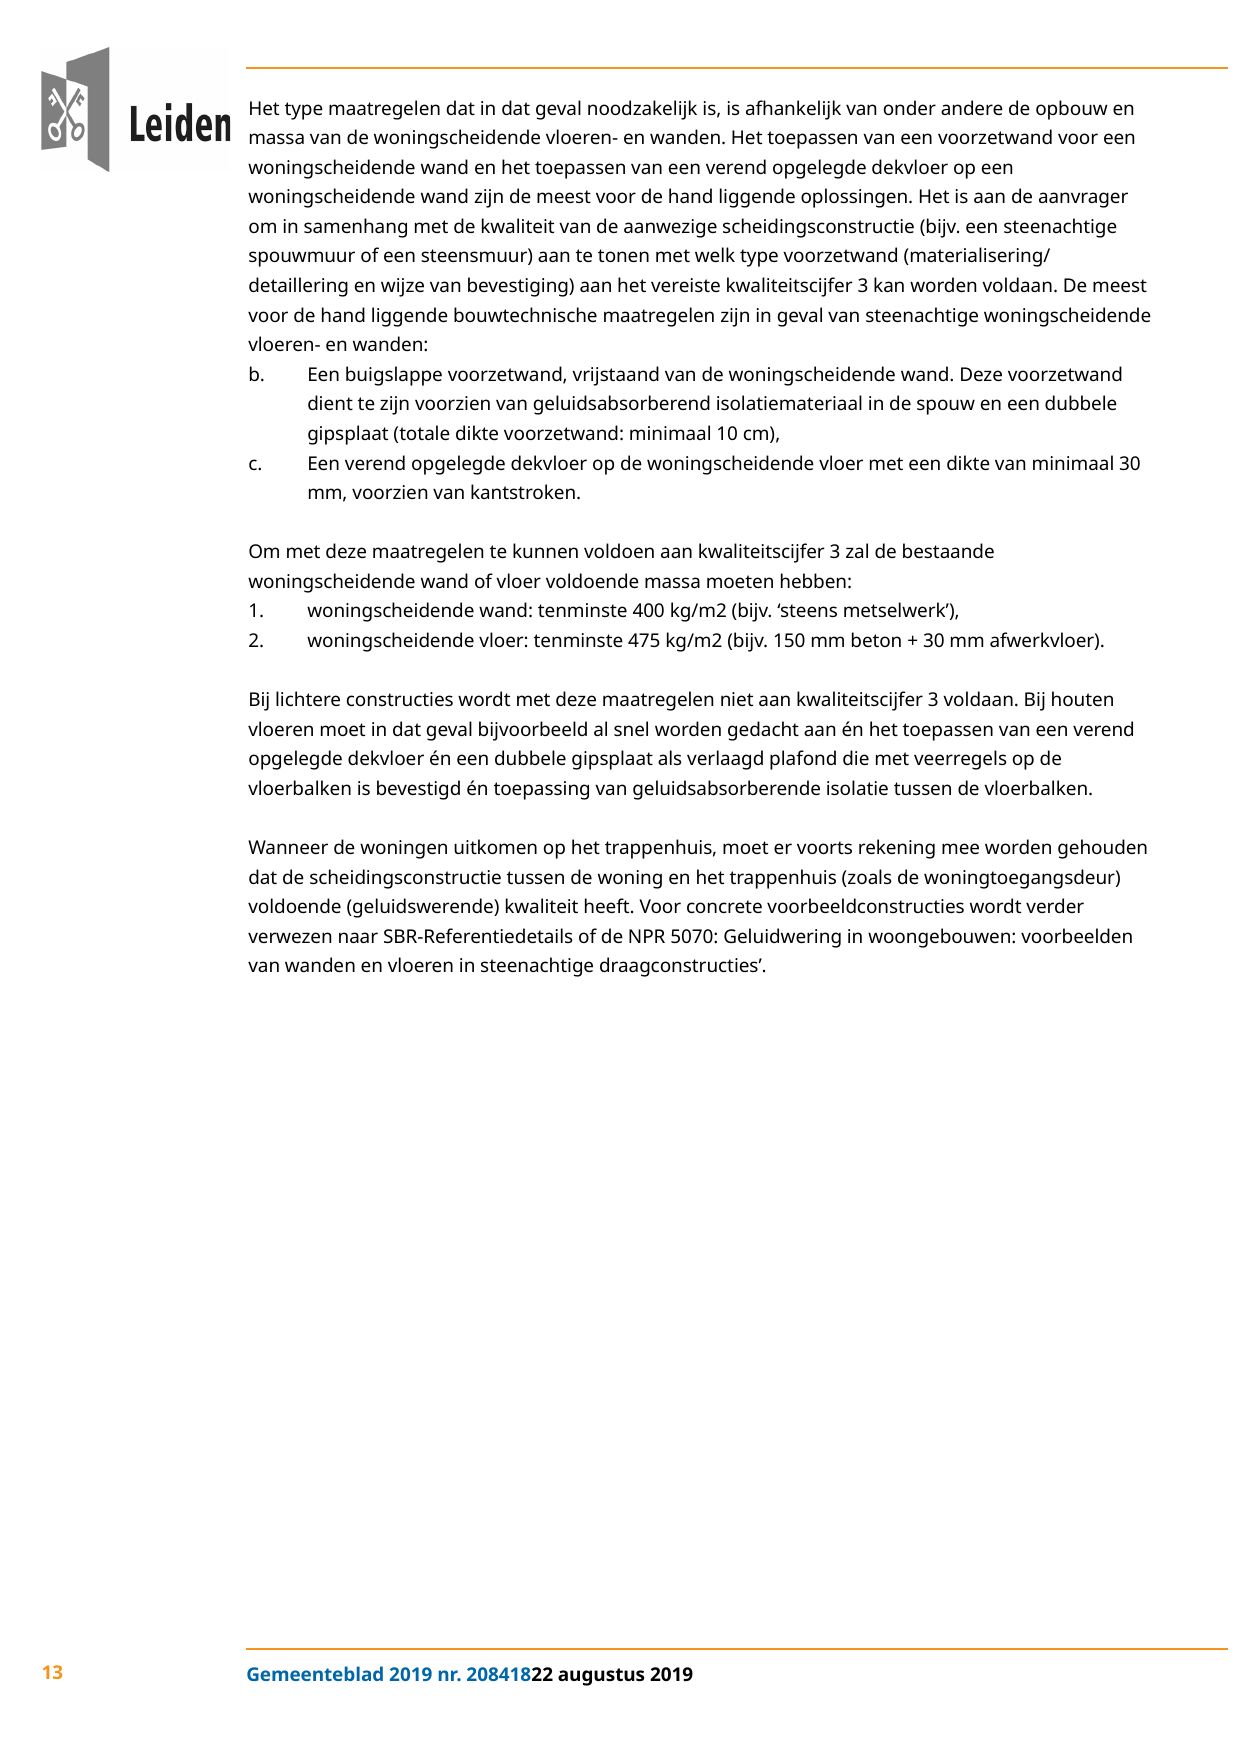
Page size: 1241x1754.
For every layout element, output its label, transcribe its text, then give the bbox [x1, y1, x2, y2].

text Het type maatregelen dat in dat geval noodzakelijk is, is afhankelijk van onder andere de opbouw en massa van de woningscheidende vloeren- en wanden. Het toepassen van een voorzetwand voor een woningscheidende wand en het toepassen van een verend opgelegde dekvloer op een woningscheidende wand zijn de meest voor de hand liggende oplossingen. Het is aan de aanvrager om in samenhang met de kwaliteit van de aanwezige scheidingsconstructie (bijv. een steenachtige spouwmuur of een steensmuur) aan te tonen met welk type voorzetwand (materialisering/ detaillering en wijze van bevestiging) aan het vereiste kwaliteitscijfer 3 kan worden voldaan. De meest voor de hand liggende bouwtechnische maatregelen zijn in geval van steenachtige woningscheidende vloeren- en wanden: [248, 95, 1152, 357]
text Wanneer de woningen uitkomen op het trappenhuis, moet er voorts rekening mee worden gehouden dat de scheidingsconstructie tussen de woning en het trappenhuis (zoals de woningtoegangsdeur) voldoende (geluidswerende) kwaliteit heeft. Voor concrete voorbeeldconstructies wordt verder verwezen naar SBR-Referentiedetails of de NPR 5070: Geluidwering in woongebouwen: voorbeelden van wanden en vloeren in steenachtige draagconstructies’. [248, 834, 1152, 978]
picture [41, 47, 231, 172]
list woningscheidende wand: tenminste 400 kg/m2 (bijv. ‘steens metselwerk’), [248, 598, 1152, 623]
list Een buigslappe voorzetwand, vrijstaand van de woningscheidende wand. Deze voorzetwand dient te zijn voorzien van geluidsabsorberend isolatiemateriaal in de spouw en een dubbele gipsplaat (totale dikte voorzetwand: minimaal 10 cm), [248, 361, 1152, 446]
text Bij lichtere constructies wordt met deze maatregelen niet aan kwaliteitscijfer 3 voldaan. Bij houten vloeren moet in dat geval bijvoorbeeld al snel worden gedacht aan én het toepassen van een verend opgelegde dekvloer én een dubbele gipsplaat als verlaagd plafond die met veerregels op de vloerbalken is bevestigd én toepassing van geluidsabsorberende isolatie tussen de vloerbalken. [248, 686, 1152, 801]
text Om met deze maatregelen te kunnen voldoen aan kwaliteitscijfer 3 zal de bestaande woningscheidende wand of vloer voldoende massa moeten hebben: [248, 538, 1152, 594]
list woningscheidende vloer: tenminste 475 kg/m2 (bijv. 150 mm beton + 30 mm afwerkvloer). [248, 627, 1152, 653]
list Een verend opgelegde dekvloer op de woningscheidende vloer met een dikte van minimaal 30 mm, voorzien van kantstroken. [248, 450, 1152, 505]
